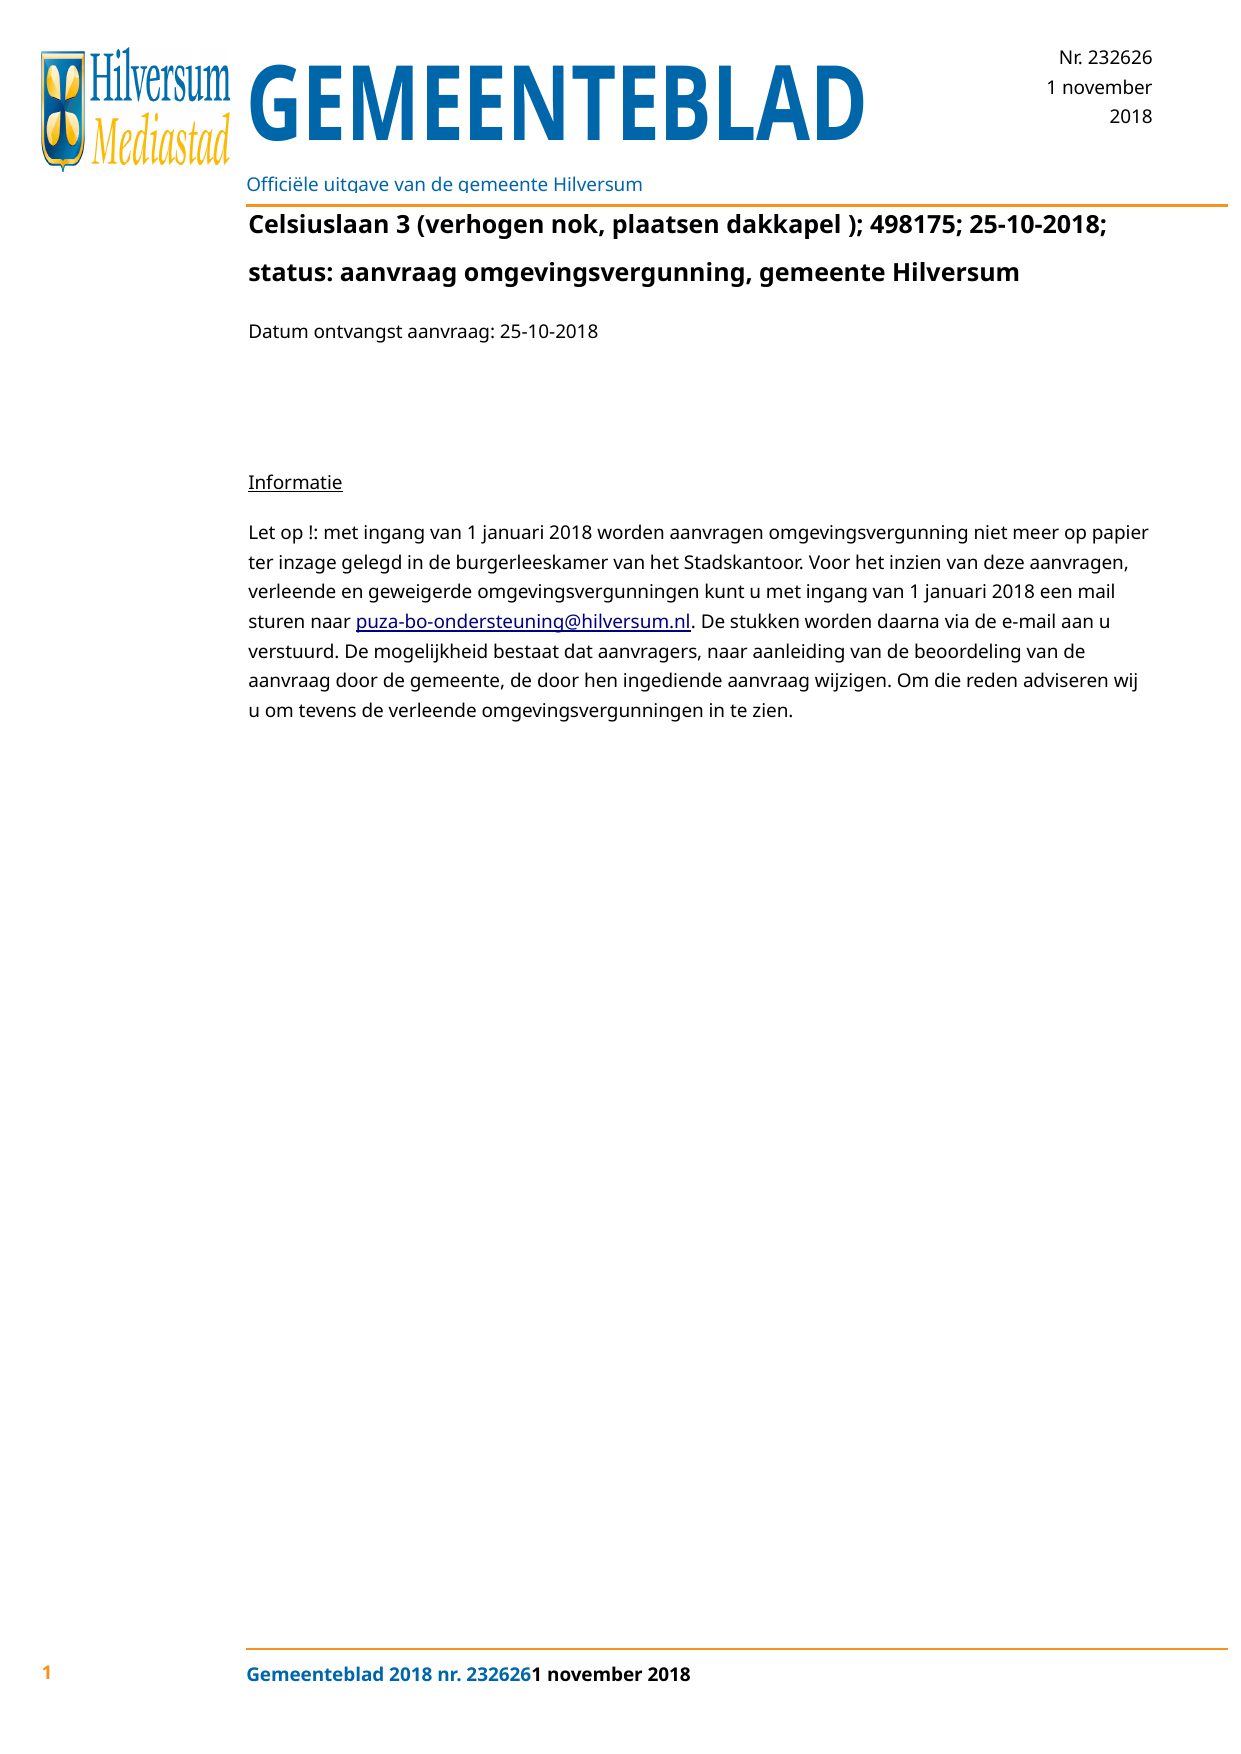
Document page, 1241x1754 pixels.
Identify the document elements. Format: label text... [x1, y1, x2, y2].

text Datum ontvangst aanvraag: 25-10-2018 [248, 318, 1152, 344]
text Informatie [248, 469, 1152, 495]
text Let op !: met ingang van 1 januari 2018 worden aanvragen omgevingsvergunning niet meer op papier ter inzage gelegd in de burgerleeskamer van het Stadskantoor. Voor het inzien van deze aanvragen, verleende en geweigerde omgevingsvergunningen kunt u met ingang van 1 januari 2018 een mail sturen naar puza-bo-ondersteuning@hilversum.nl. De stukken worden daarna via de e-mail aan u verstuurd. De mogelijkheid bestaat dat aanvragers, naar aanleiding van de beoordeling van de aanvraag door de gemeente, de door hen ingediende aanvraag wijzigen. Om die reden adviseren wij u om tevens de verleende omgevingsvergunningen in te zien. [248, 519, 1152, 723]
text Celsiuslaan 3 (verhogen nok, plaatsen dakkapel ); 498175; 25-10-2018; status: aanvraag omgevingsvergunning, gemeente Hilversum [248, 207, 1152, 288]
picture [41, 47, 231, 172]
